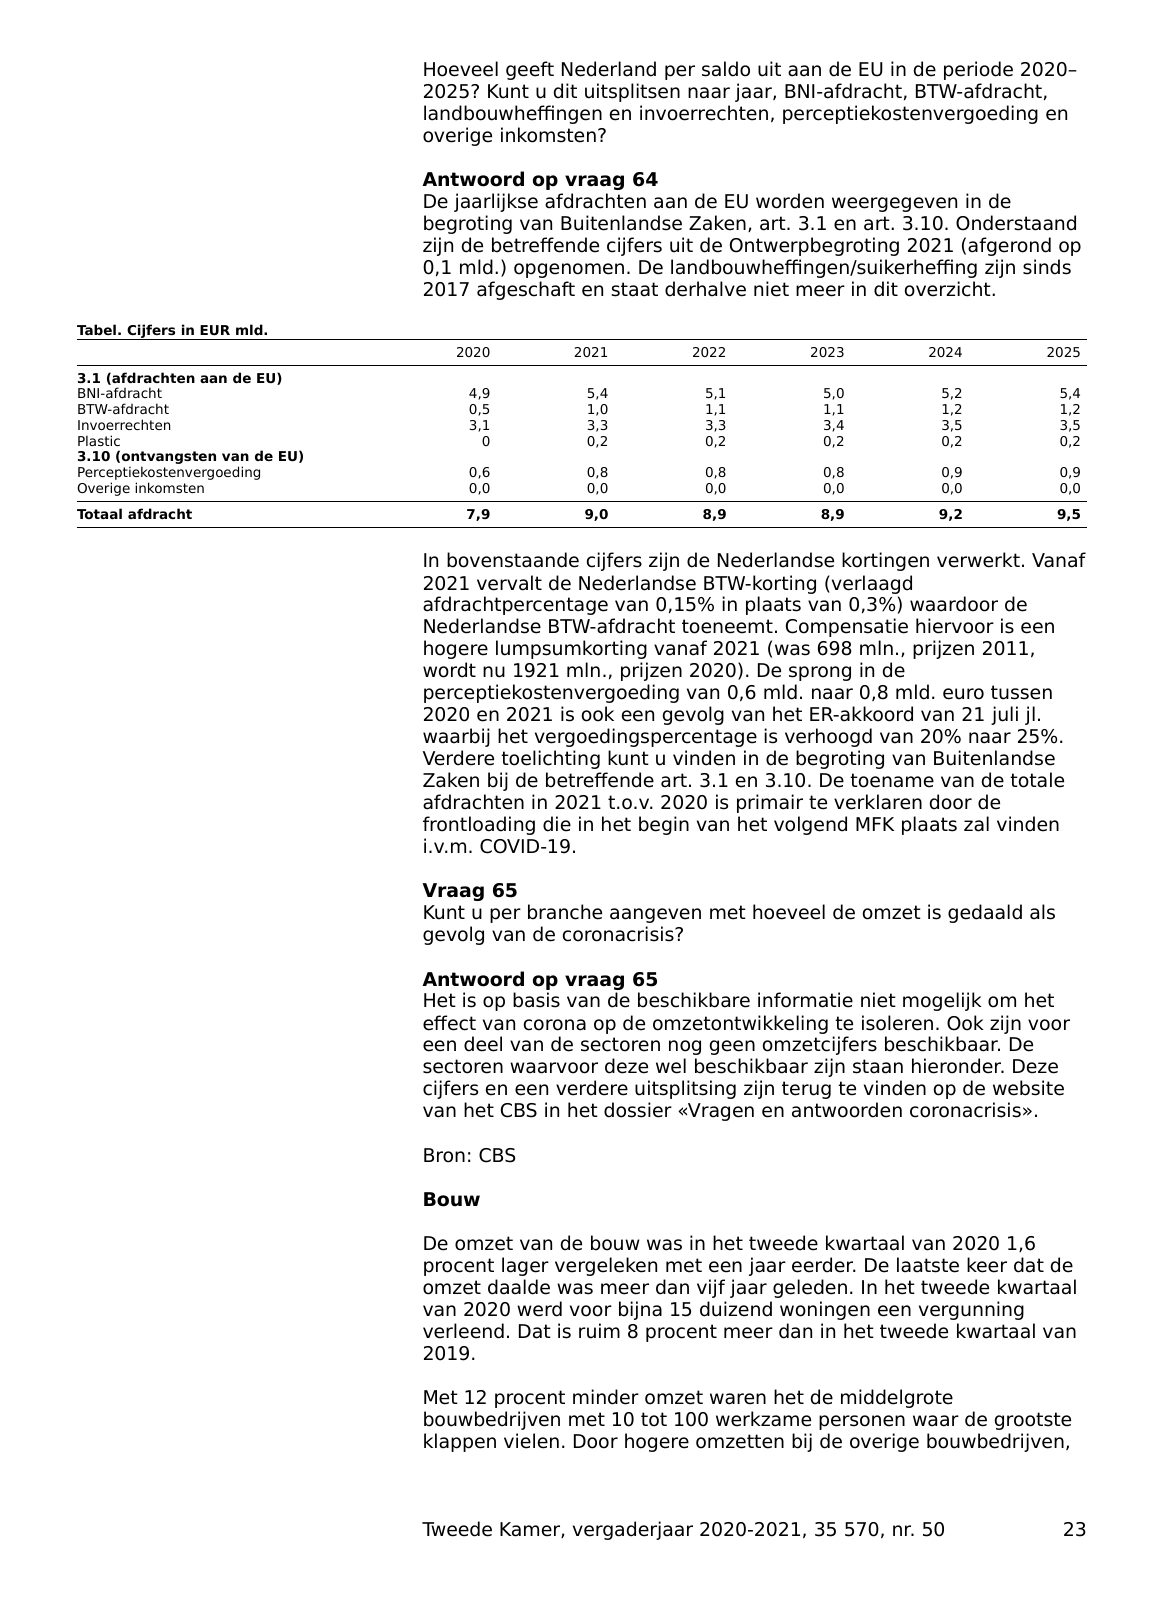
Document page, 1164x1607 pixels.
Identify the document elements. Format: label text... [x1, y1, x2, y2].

table_cell 3,5 [969, 418, 1087, 433]
table_cell 9,5 [969, 502, 1087, 527]
text Antwoord op vraag 65 [422, 968, 1087, 990]
table_cell 0,0 [969, 481, 1087, 501]
table_cell 2022 [614, 340, 732, 365]
table_cell 0,0 [378, 481, 496, 501]
table_cell 7,9 [378, 502, 496, 527]
table_cell 1,1 [732, 402, 850, 418]
table_cell 3.10 (ontvangsten van de EU) [77, 449, 378, 465]
text Het is op basis van de beschikbare informatie niet mogelijk om het effect van corona op de omzetontwikkeling te isoleren. Ook zijn voor een deel van de sectoren nog geen omzetcijfers beschikbaar. De sectoren waarvoor deze wel beschikbaar zijn staan hieronder. Deze cijfers en een verdere uitsplitsing zijn terug te vinden op de website van het CBS in het dossier «Vragen en antwoorden coronacrisis». [422, 990, 1087, 1122]
table_cell 3,3 [496, 418, 614, 433]
table_cell 3,3 [614, 418, 732, 433]
table_cell 5,4 [969, 386, 1087, 402]
table_cell 0,8 [732, 465, 850, 481]
text Vraag 65 [422, 880, 1087, 902]
table_cell 0,6 [378, 465, 496, 481]
table_cell 8,9 [614, 502, 732, 527]
table_cell 0,2 [732, 434, 850, 449]
table_cell 0,2 [850, 434, 968, 449]
subtitle Bouw [422, 1189, 1087, 1211]
table_cell 0 [378, 434, 496, 449]
table_cell [496, 449, 614, 465]
text Met 12 procent minder omzet waren het de middelgrote bouwbedrijven met 10 tot 100 werkzame personen waar de grootste klappen vielen. Door hogere omzetten bij de overige bouwbedrijven, [422, 1387, 1087, 1453]
table_cell 3,1 [378, 418, 496, 433]
table_cell 1,1 [614, 402, 732, 418]
table_cell [77, 340, 378, 365]
text Bron: CBS [422, 1144, 1087, 1166]
table_cell [850, 449, 968, 465]
table_cell [378, 449, 496, 465]
text Hoeveel geeft Nederland per saldo uit aan de EU in de periode 2020–2025? Kunt u dit uitsplitsen naar jaar, BNI-afdracht, BTW-afdracht, landbouwheffingen en invoerrechten, perceptiekostenvergoeding en overige inkomsten? [422, 59, 1087, 147]
table_cell 0,9 [850, 465, 968, 481]
table_cell 0,0 [496, 481, 614, 501]
table_cell 5,2 [850, 386, 968, 402]
table_cell 3,4 [732, 418, 850, 433]
table_cell Plastic [77, 434, 378, 449]
table_cell 1,2 [850, 402, 968, 418]
table_cell 1,0 [496, 402, 614, 418]
text In bovenstaande cijfers zijn de Nederlandse kortingen verwerkt. Vanaf 2021 vervalt de Nederlandse BTW-korting (verlaagd afdrachtpercentage van 0,15% in plaats van 0,3%) waardoor de Nederlandse BTW-afdracht toeneemt. Compensatie hiervoor is een hogere lumpsumkorting vanaf 2021 (was 698 mln., prijzen 2011, wordt nu 1921 mln., prijzen 2020). De sprong in de perceptiekostenvergoeding van 0,6 mld. naar 0,8 mld. euro tussen 2020 en 2021 is ook een gevolg van het ER-akkoord van 21 juli jl. waarbij het vergoedingspercentage is verhoogd van 20% naar 25%. Verdere toelichting kunt u vinden in de begroting van Buitenlandse Zaken bij de betreffende art. 3.1 en 3.10. De toename van de totale afdrachten in 2021 t.o.v. 2020 is primair te verklaren door de frontloading die in het begin van het volgend MFK plaats zal vinden i.v.m. COVID-19. [422, 550, 1087, 858]
table_cell 0,2 [496, 434, 614, 449]
table_cell 2025 [969, 340, 1087, 365]
table_cell Totaal afdracht [77, 502, 378, 527]
text Kunt u per branche aangeven met hoeveel de omzet is gedaald als gevolg van de coronacrisis? [422, 902, 1087, 946]
table_cell 2021 [496, 340, 614, 365]
table_cell 8,9 [732, 502, 850, 527]
table_cell 0,5 [378, 402, 496, 418]
table_cell [614, 366, 732, 386]
table_cell 0,9 [969, 465, 1087, 481]
text De omzet van de bouw was in het tweede kwartaal van 2020 1,6 procent lager vergeleken met een jaar eerder. De laatste keer dat de omzet daalde was meer dan vijf jaar geleden. In het tweede kwartaal van 2020 werd voor bijna 15 duizend woningen een vergunning verleend. Dat is ruim 8 procent meer dan in het tweede kwartaal van 2019. [422, 1233, 1087, 1365]
table_cell 2020 [378, 340, 496, 365]
table_cell [496, 366, 614, 386]
table_cell 0,0 [732, 481, 850, 501]
table_cell Overige inkomsten [77, 481, 378, 501]
table_cell 0,0 [850, 481, 968, 501]
table_cell Invoerrechten [77, 418, 378, 433]
table_cell [969, 366, 1087, 386]
text Antwoord op vraag 64 [422, 169, 1087, 191]
table_cell 9,2 [850, 502, 968, 527]
table_cell 1,2 [969, 402, 1087, 418]
table_cell 5,4 [496, 386, 614, 402]
table_cell 0,8 [496, 465, 614, 481]
table_cell 0,8 [614, 465, 732, 481]
table_cell 2024 [850, 340, 968, 365]
table_cell BTW-afdracht [77, 402, 378, 418]
table_cell BNI-afdracht [77, 386, 378, 402]
table_cell Perceptiekostenvergoeding [77, 465, 378, 481]
table_cell 0,2 [614, 434, 732, 449]
table_header Tabel. Cijfers in EUR mld. [77, 323, 1087, 339]
table_cell 3.1 (afdrachten aan de EU) [77, 366, 378, 386]
table_cell 5,1 [614, 386, 732, 402]
table_cell 0,0 [614, 481, 732, 501]
table_cell 2023 [732, 340, 850, 365]
table_cell [378, 366, 496, 386]
table_cell [732, 366, 850, 386]
table_cell 5,0 [732, 386, 850, 402]
table_cell 9,0 [496, 502, 614, 527]
table_cell [732, 449, 850, 465]
table_cell 0,2 [969, 434, 1087, 449]
text De jaarlijkse afdrachten aan de EU worden weergegeven in de begroting van Buitenlandse Zaken, art. 3.1 en art. 3.10. Onderstaand zijn de betreffende cijfers uit de Ontwerpbegroting 2021 (afgerond op 0,1 mld.) opgenomen. De landbouwheffingen/suikerheffing zijn sinds 2017 afgeschaft en staat derhalve niet meer in dit overzicht. [422, 191, 1087, 301]
table_cell [969, 449, 1087, 465]
table_cell [850, 366, 968, 386]
table_cell 3,5 [850, 418, 968, 433]
table_cell [614, 449, 732, 465]
table_cell 4,9 [378, 386, 496, 402]
